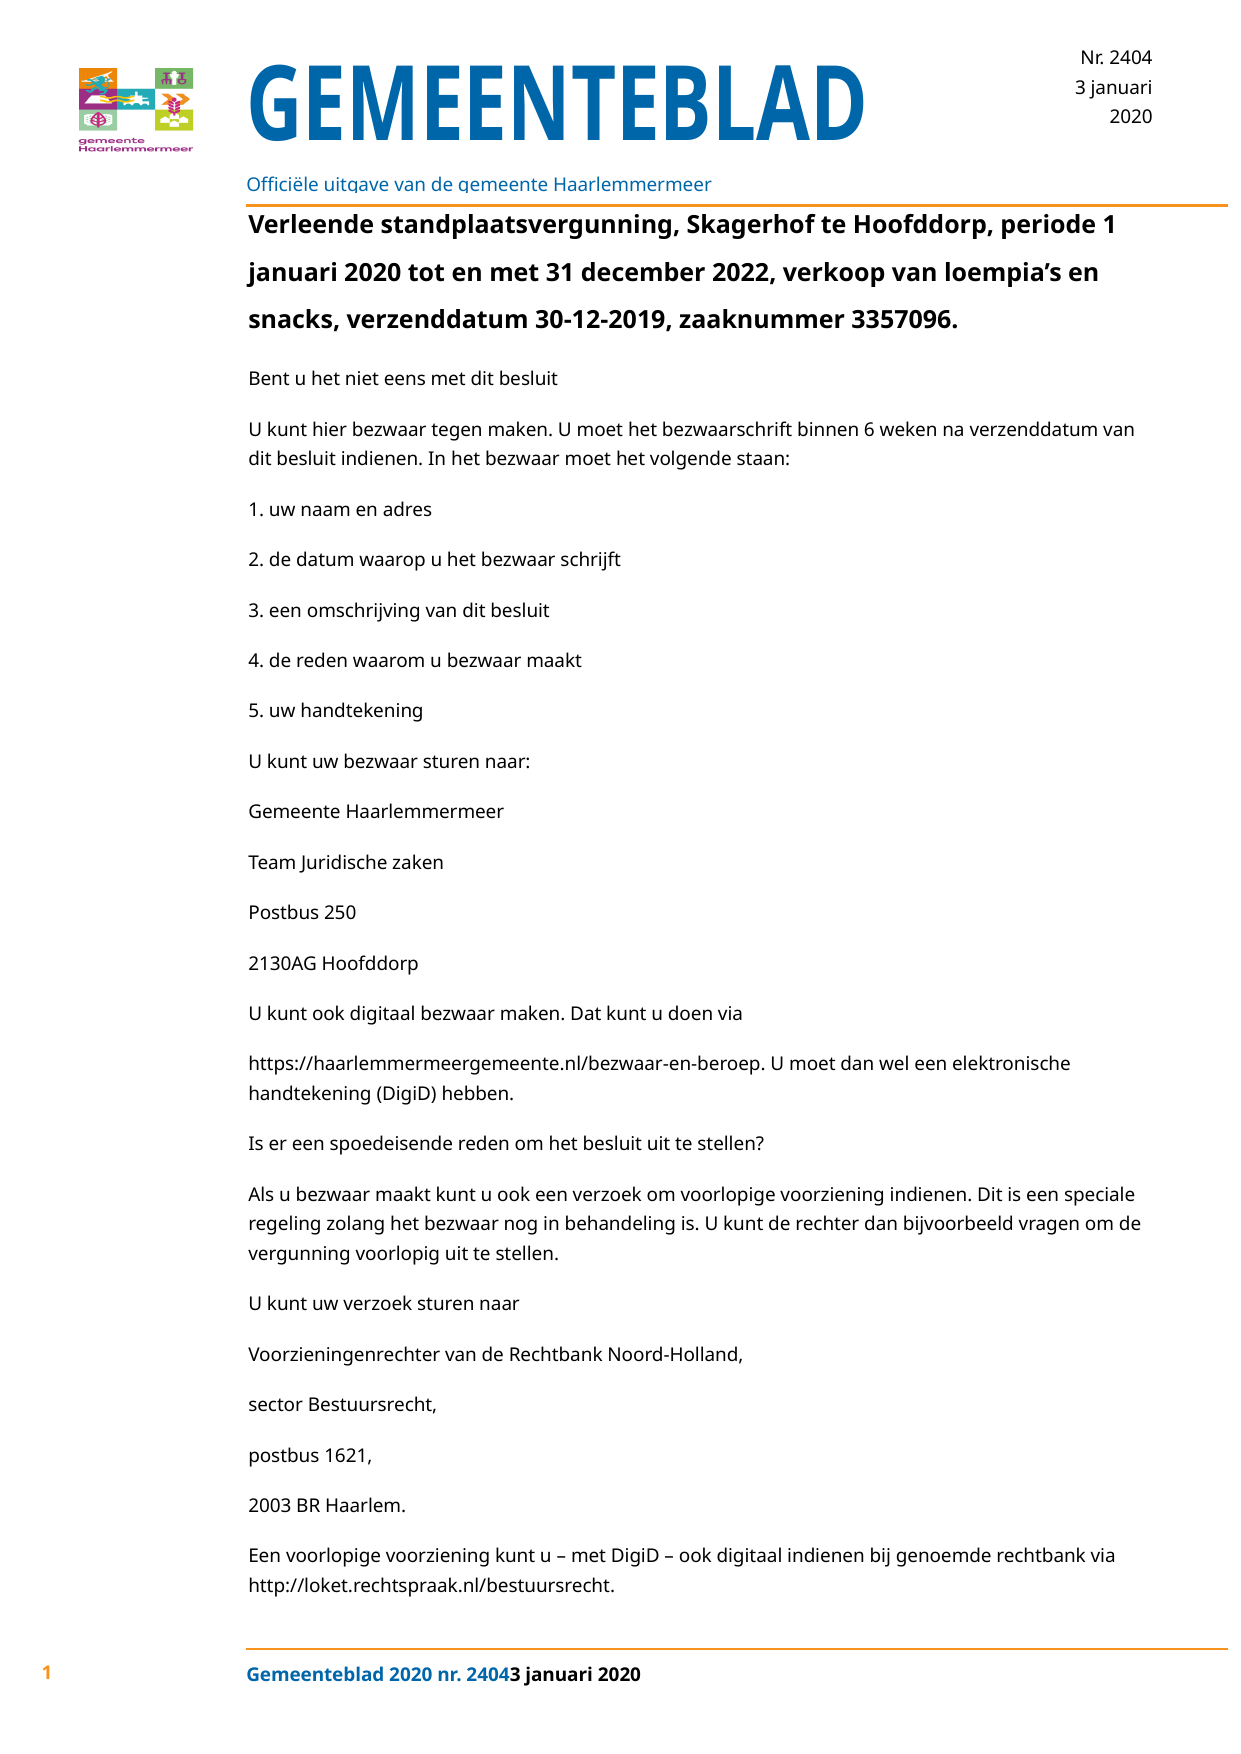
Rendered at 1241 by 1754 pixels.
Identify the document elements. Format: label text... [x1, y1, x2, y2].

text Een voorlopige voorziening kunt u – met DigiD – ook digitaal indienen bij genoemde rechtbank via http://loket.rechtspraak.nl/bestuursrecht. [248, 1543, 1152, 1598]
text Voorzieningenrechter van de Rechtbank Noord-Holland, [248, 1341, 1152, 1367]
text Is er een spoedeisende reden om het besluit uit te stellen? [248, 1131, 1152, 1156]
text sector Bestuursrecht, [248, 1391, 1152, 1417]
text 2. de datum waarop u het bezwaar schrijft [248, 546, 1152, 572]
text Verleende standplaatsvergunning, Skagerhof te Hoofddorp, periode 1 januari 2020 tot en met 31 december 2022, verkoop van loempia’s en snacks, verzenddatum 30-12-2019, zaaknummer 3357096. [248, 207, 1152, 336]
text https://haarlemmermeergemeente.nl/bezwaar-en-beroep. U moet dan wel een elektronische handtekening (DigiD) hebben. [248, 1051, 1152, 1106]
text 4. de reden waarom u bezwaar maakt [248, 647, 1152, 673]
text Gemeente Haarlemmermeer [248, 798, 1152, 824]
text 2003 BR Haarlem. [248, 1492, 1152, 1518]
text Als u bezwaar maakt kunt u ook een verzoek om voorlopige voorziening indienen. Dit is een speciale regeling zolang het bezwaar nog in behandeling is. U kunt de rechter dan bijvoorbeeld vragen om de vergunning voorlopig uit te stellen. [248, 1181, 1152, 1266]
text 5. uw handtekening [248, 698, 1152, 723]
text U kunt uw bezwaar sturen naar: [248, 748, 1152, 774]
text 1. uw naam en adres [248, 496, 1152, 522]
picture [41, 47, 231, 172]
text postbus 1621, [248, 1442, 1152, 1467]
text 2130AG Hoofddorp [248, 950, 1152, 975]
text 3. een omschrijving van dit besluit [248, 597, 1152, 622]
text Bent u het niet eens met dit besluit [248, 366, 1152, 391]
text U kunt hier bezwaar tegen maken. U moet het bezwaarschrift binnen 6 weken na verzenddatum van dit besluit indienen. In het bezwaar moet het volgende staan: [248, 416, 1152, 471]
text Postbus 250 [248, 899, 1152, 925]
text U kunt uw verzoek sturen naar [248, 1291, 1152, 1316]
text Team Juridische zaken [248, 849, 1152, 874]
text U kunt ook digitaal bezwaar maken. Dat kunt u doen via [248, 1000, 1152, 1026]
